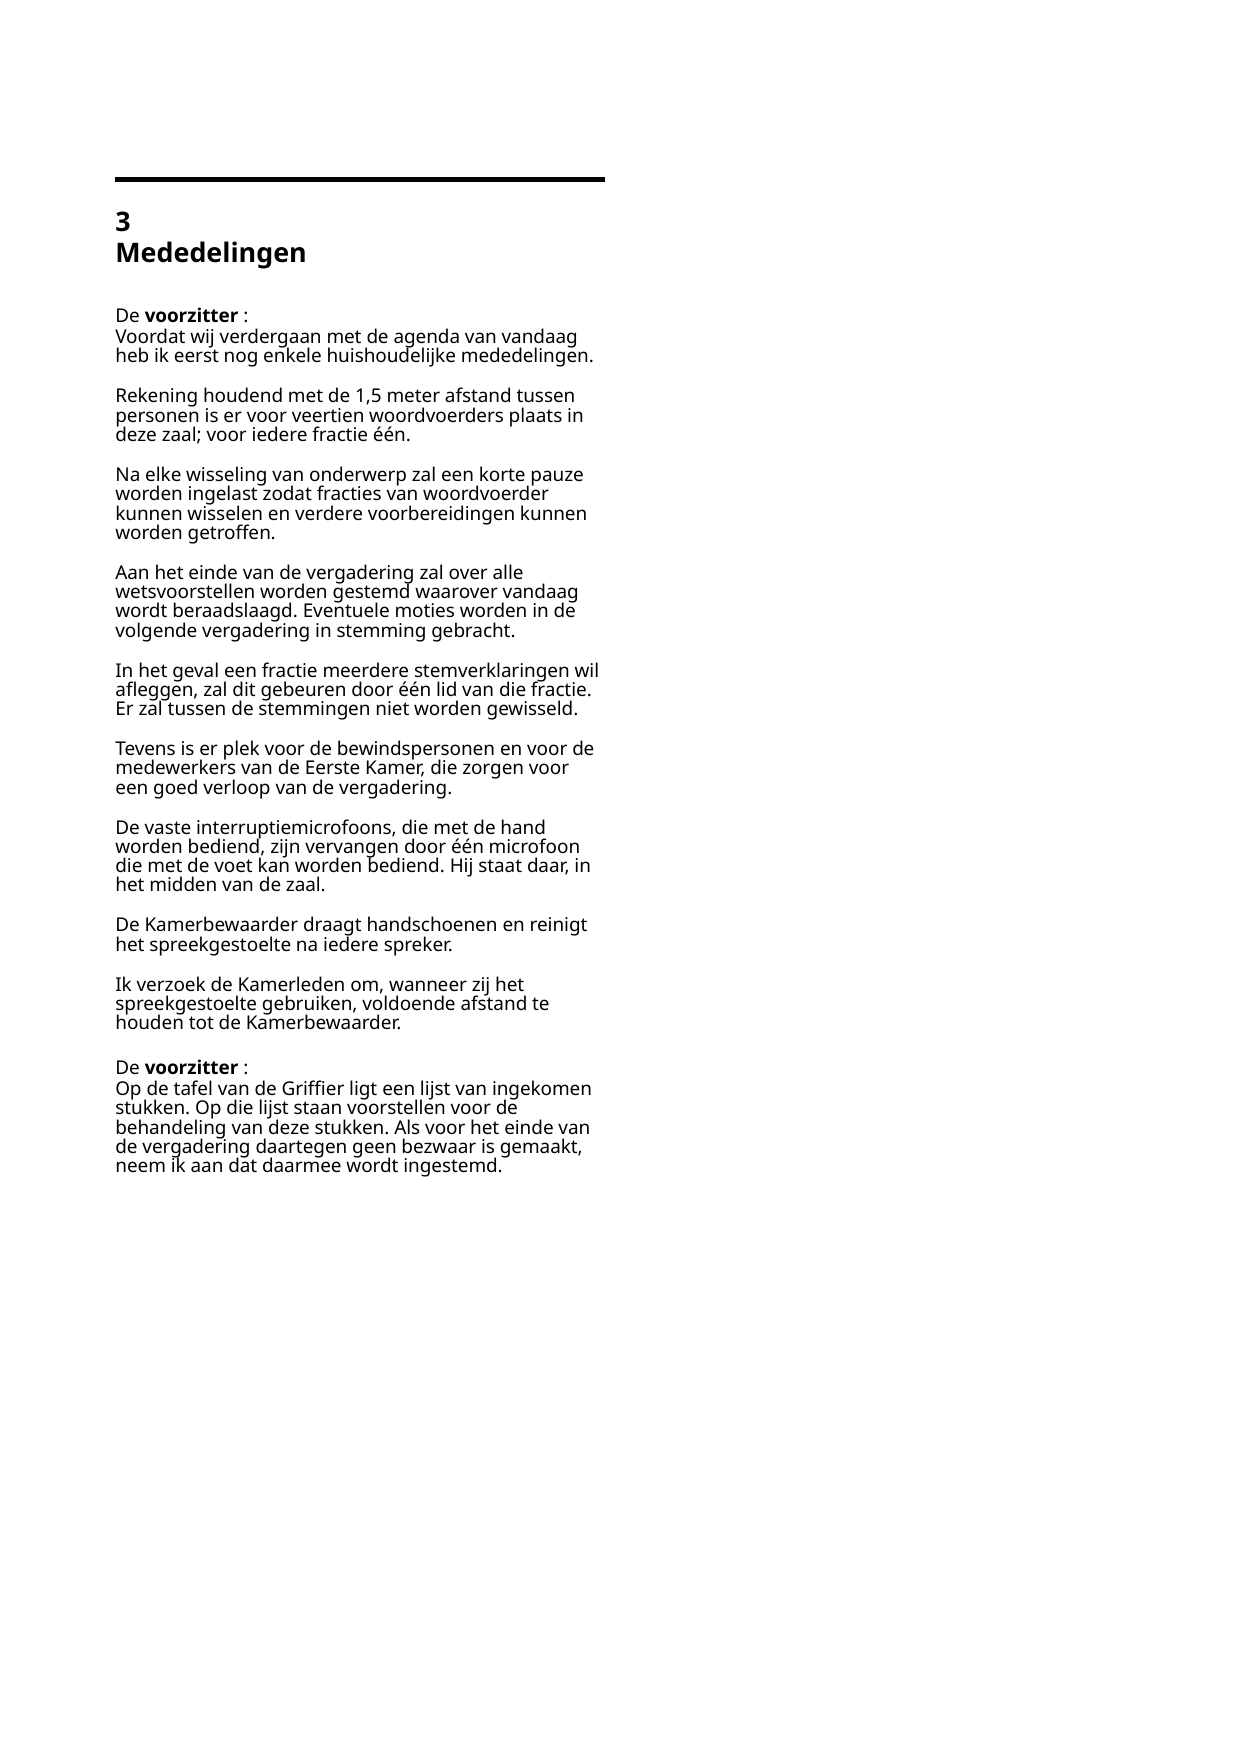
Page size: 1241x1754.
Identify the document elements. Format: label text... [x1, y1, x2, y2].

text Ik verzoek de Kamerleden om, wanneer zij het spreekgestoelte gebruiken, voldoende afstand te houden tot de Kamerbewaarder. [115, 976, 605, 1033]
text De voorzitter : [115, 302, 605, 328]
text Rekening houdend met de 1,5 meter afstand tussen personen is er voor veertien woordvoerders plaats in deze zaal; voor iedere fractie één. [115, 387, 605, 445]
text Voordat wij verdergaan met de agenda van vandaag heb ik eerst nog enkele huishoudelijke mededelingen. [115, 328, 605, 367]
text De vaste interruptiemicrofoons, die met de hand worden bediend, zijn vervangen door één microfoon die met de voet kan worden bediend. Hij staat daar, in het midden van de zaal. [115, 819, 605, 896]
text Op de tafel van de Griffier ligt een lijst van ingekomen stukken. Op die lijst staan voorstellen voor de behandeling van deze stukken. Als voor het einde van de vergadering daartegen geen bezwaar is gemaakt, neem ik aan dat daarmee wordt ingestemd. [115, 1080, 605, 1176]
text Na elke wisseling van onderwerp zal een korte pauze worden ingelast zodat fracties van woordvoerder kunnen wisselen en verdere voorbereidingen kunnen worden getroffen. [115, 466, 605, 543]
text Aan het einde van de vergadering zal over alle wetsvoorstellen worden gestemd waarover vandaag wordt beraadslaagd. Eventuele moties worden in de volgende vergadering in stemming gebracht. [115, 564, 605, 641]
text Tevens is er plek voor de bewindspersonen en voor de medewerkers van de Eerste Kamer, die zorgen voor een goed verloop van de vergadering. [115, 740, 605, 798]
text Mededelingen [115, 239, 605, 283]
text De Kamerbewaarder draagt handschoenen en reinigt het spreekgestoelte na iedere spreker. [115, 916, 605, 955]
text In het geval een fractie meerdere stemverklaringen wil afleggen, zal dit gebeuren door één lid van die fractie. Er zal tussen de stemmingen niet worden gewisseld. [115, 662, 605, 719]
text De voorzitter : [115, 1054, 605, 1080]
text 3 [115, 203, 605, 239]
